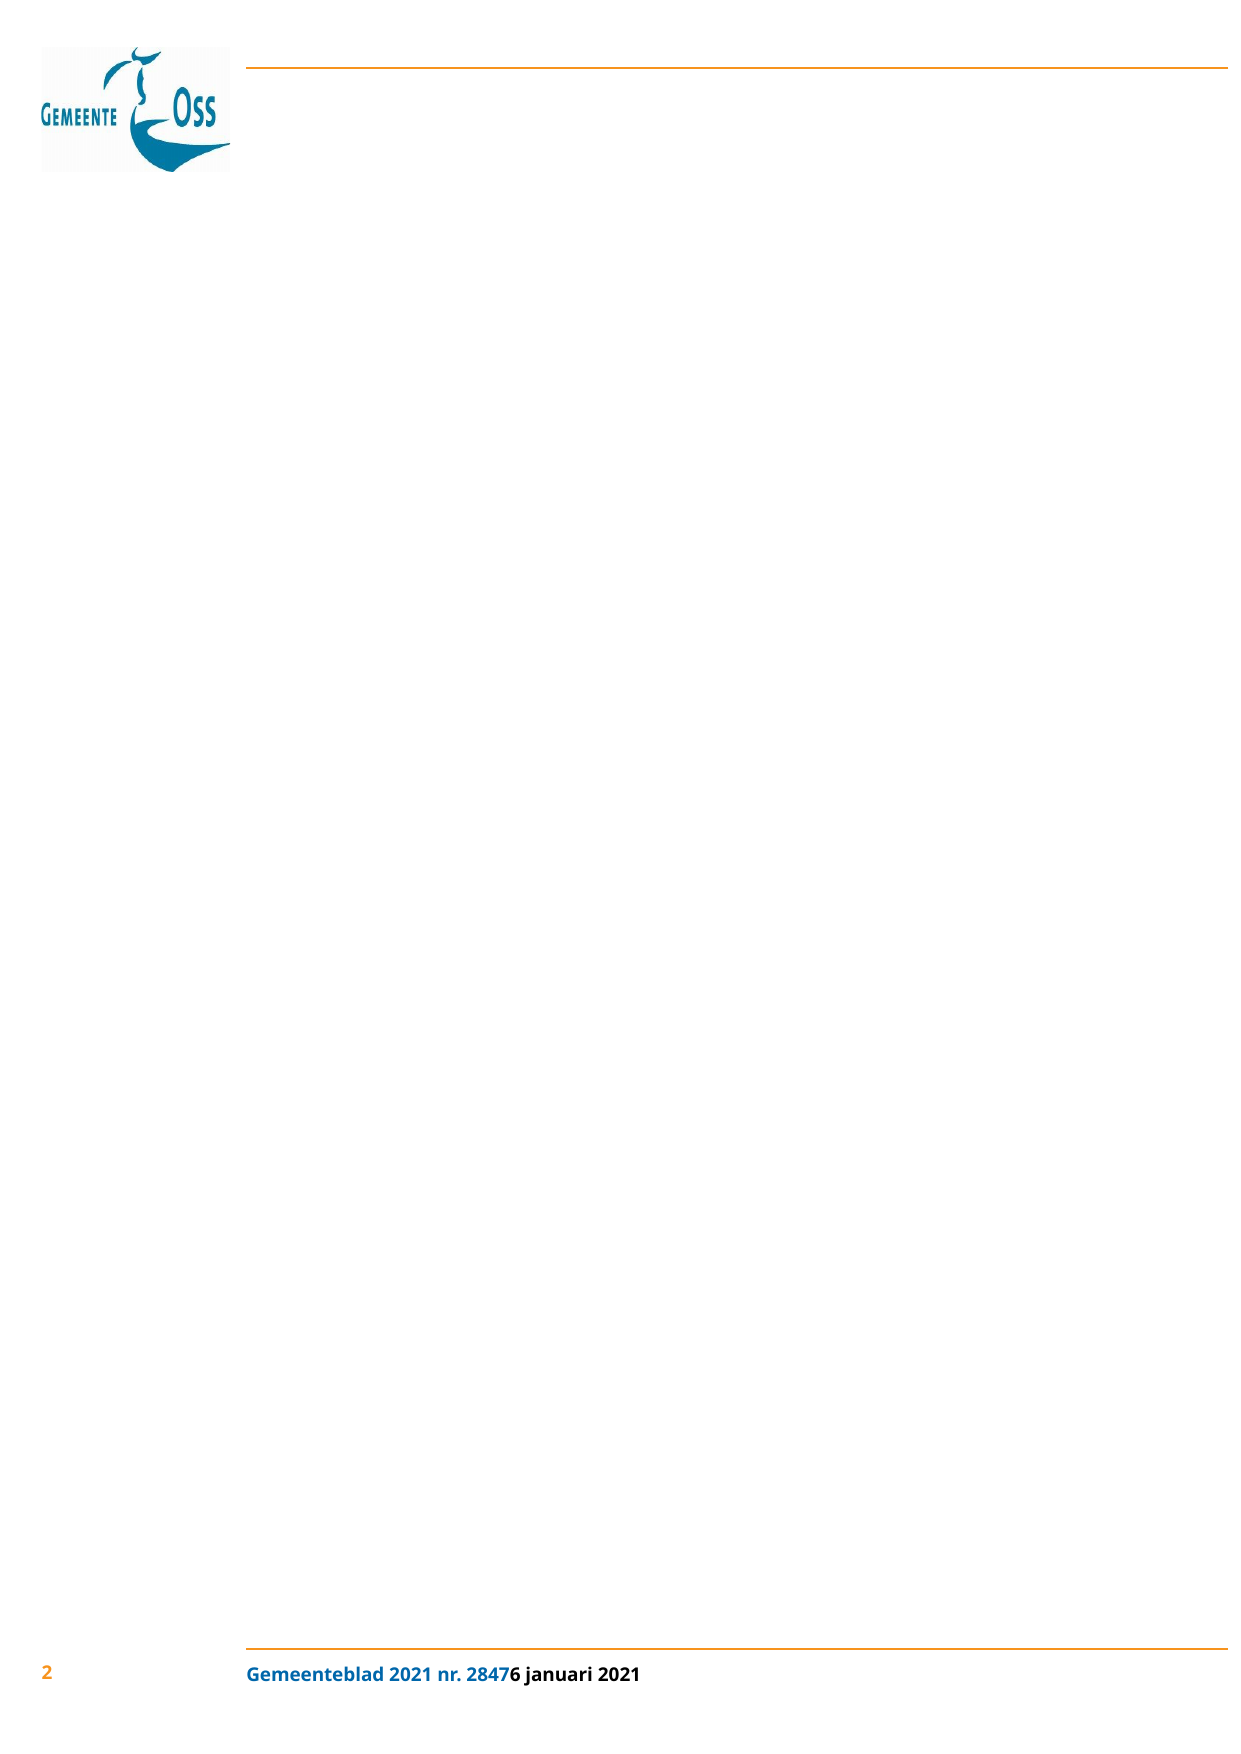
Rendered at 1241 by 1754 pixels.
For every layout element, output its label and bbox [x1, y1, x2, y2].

picture [41, 47, 231, 172]
